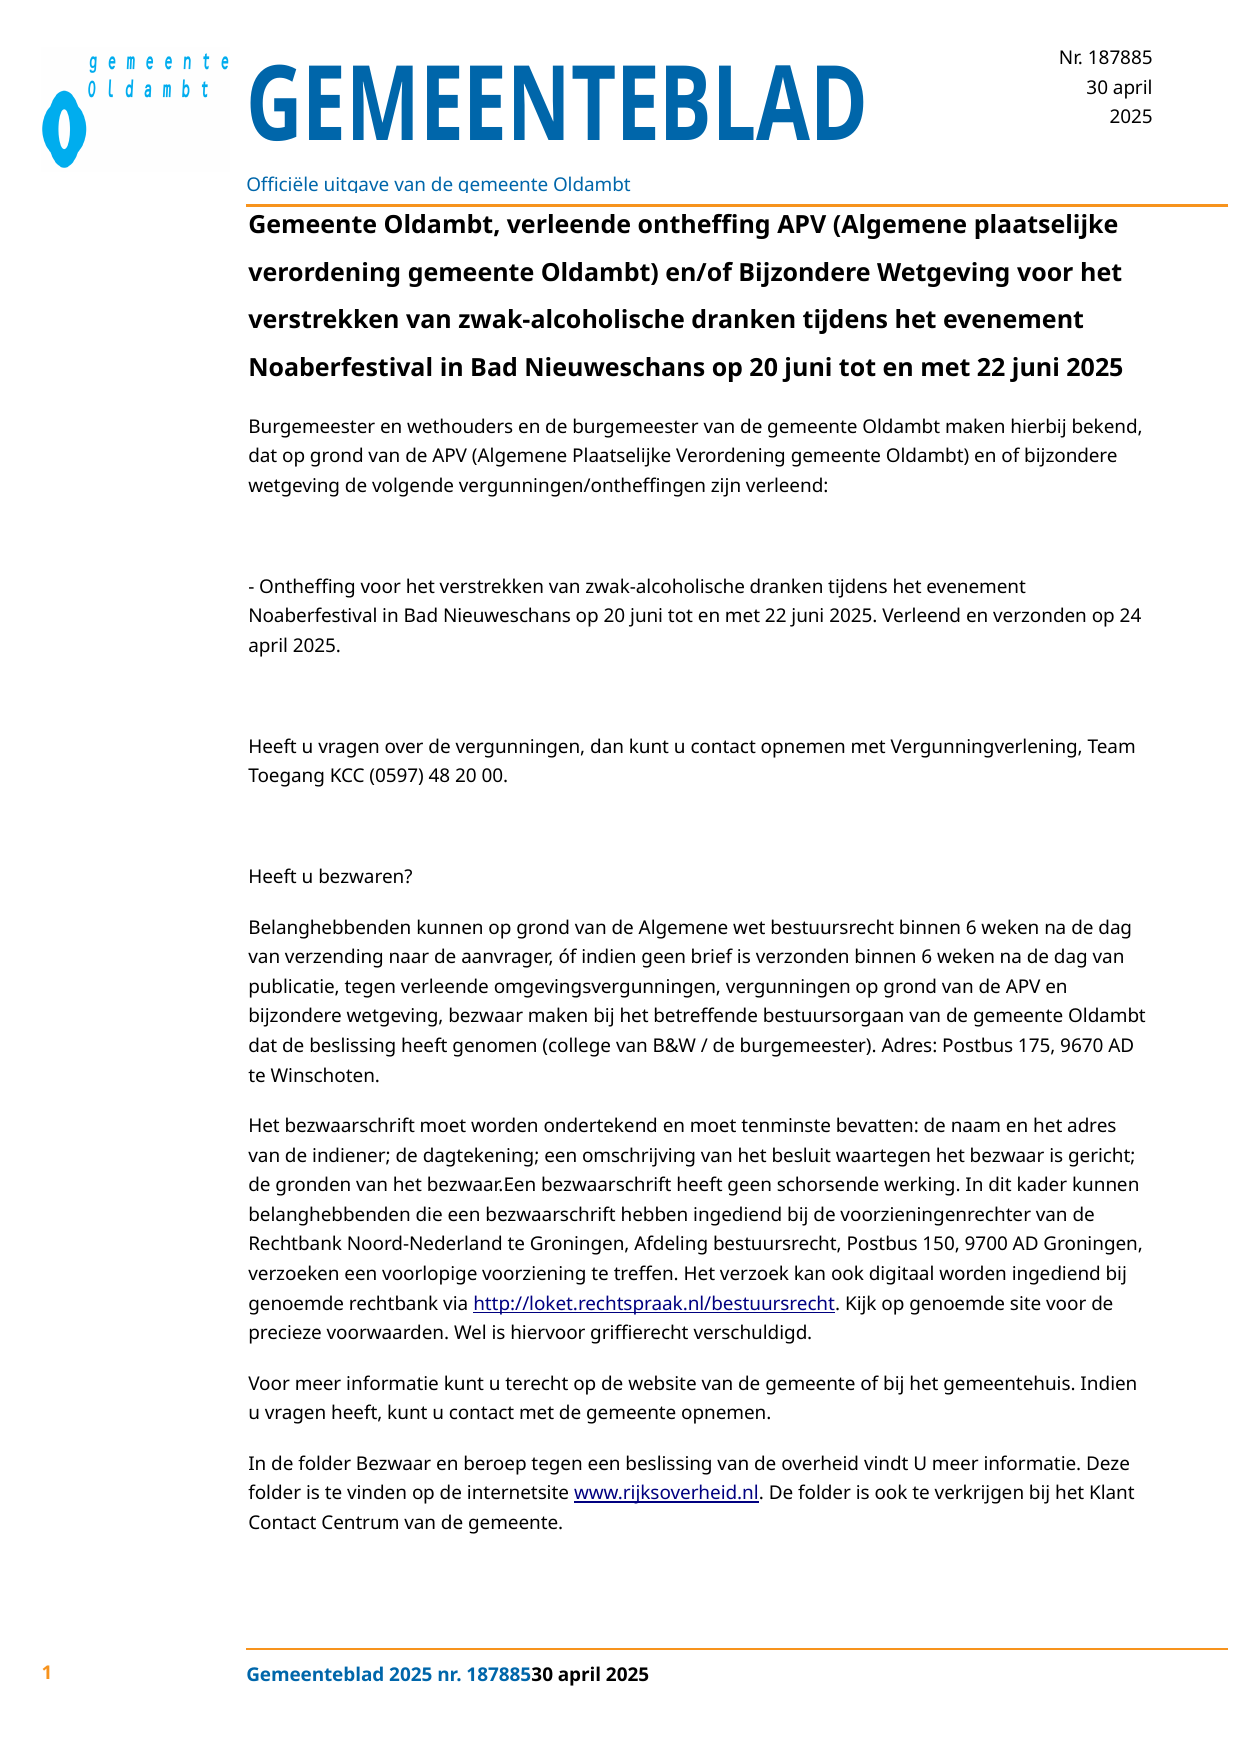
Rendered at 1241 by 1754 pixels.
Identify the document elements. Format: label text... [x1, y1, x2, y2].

picture [41, 47, 231, 172]
text Het bezwaarschrift moet worden ondertekend en moet tenminste bevatten: de naam en het adres van de indiener; de dagtekening; een omschrijving van het besluit waartegen het bezwaar is gericht; de gronden van het bezwaar.Een bezwaarschrift heeft geen schorsende werking. In dit kader kunnen belanghebbenden die een bezwaarschrift hebben ingediend bij de voorzieningenrechter van de Rechtbank Noord-Nederland te Groningen, Afdeling bestuursrecht, Postbus 150, 9700 AD Groningen, verzoeken een voorlopige voorziening te treffen. Het verzoek kan ook digitaal worden ingediend bij genoemde rechtbank via http://loket.rechtspraak.nl/bestuursrecht. Kijk op genoemde site voor de precieze voorwaarden. Wel is hiervoor griffierecht verschuldigd. [248, 1112, 1152, 1345]
text - Ontheffing voor het verstrekken van zwak-alcoholische dranken tijdens het evenement Noaberfestival in Bad Nieuweschans op 20 juni tot en met 22 juni 2025. Verleend en verzonden op 24 april 2025. [248, 573, 1152, 658]
text Voor meer informatie kunt u terecht op de website van de gemeente of bij het gemeentehuis. Indien u vragen heeft, kunt u contact met de gemeente opnemen. [248, 1370, 1152, 1425]
text Heeft u vragen over de vergunningen, dan kunt u contact opnemen met Vergunningverlening, Team Toegang KCC (0597) 48 20 00. [248, 733, 1152, 788]
text Gemeente Oldambt, verleende ontheffing APV (Algemene plaatselijke verordening gemeente Oldambt) en/of Bijzondere Wetgeving voor het verstrekken van zwak-alcoholische dranken tijdens het evenement Noaberfestival in Bad Nieuweschans op 20 juni tot en met 22 juni 2025 [248, 207, 1152, 384]
text Burgemeester en wethouders en de burgemeester van de gemeente Oldambt maken hierbij bekend, dat op grond van de APV (Algemene Plaatselijke Verordening gemeente Oldambt) en of bijzondere wetgeving de volgende vergunningen/ontheffingen zijn verleend: [248, 413, 1152, 498]
text Heeft u bezwaren? [248, 863, 1152, 889]
text In de folder Bezwaar en beroep tegen een beslissing van de overheid vindt U meer informatie. Deze folder is te vinden op de internetsite www.rijksoverheid.nl. De folder is ook te verkrijgen bij het Klant Contact Centrum van de gemeente. [248, 1450, 1152, 1535]
text Belanghebbenden kunnen op grond van de Algemene wet bestuursrecht binnen 6 weken na de dag van verzending naar de aanvrager, óf indien geen brief is verzonden binnen 6 weken na de dag van publicatie, tegen verleende omgevingsvergunningen, vergunningen op grond van de APV en bijzondere wetgeving, bezwaar maken bij het betreffende bestuursorgaan van de gemeente Oldambt dat de beslissing heeft genomen (college van B&W / de burgemeester). Adres: Postbus 175, 9670 AD te Winschoten. [248, 914, 1152, 1088]
